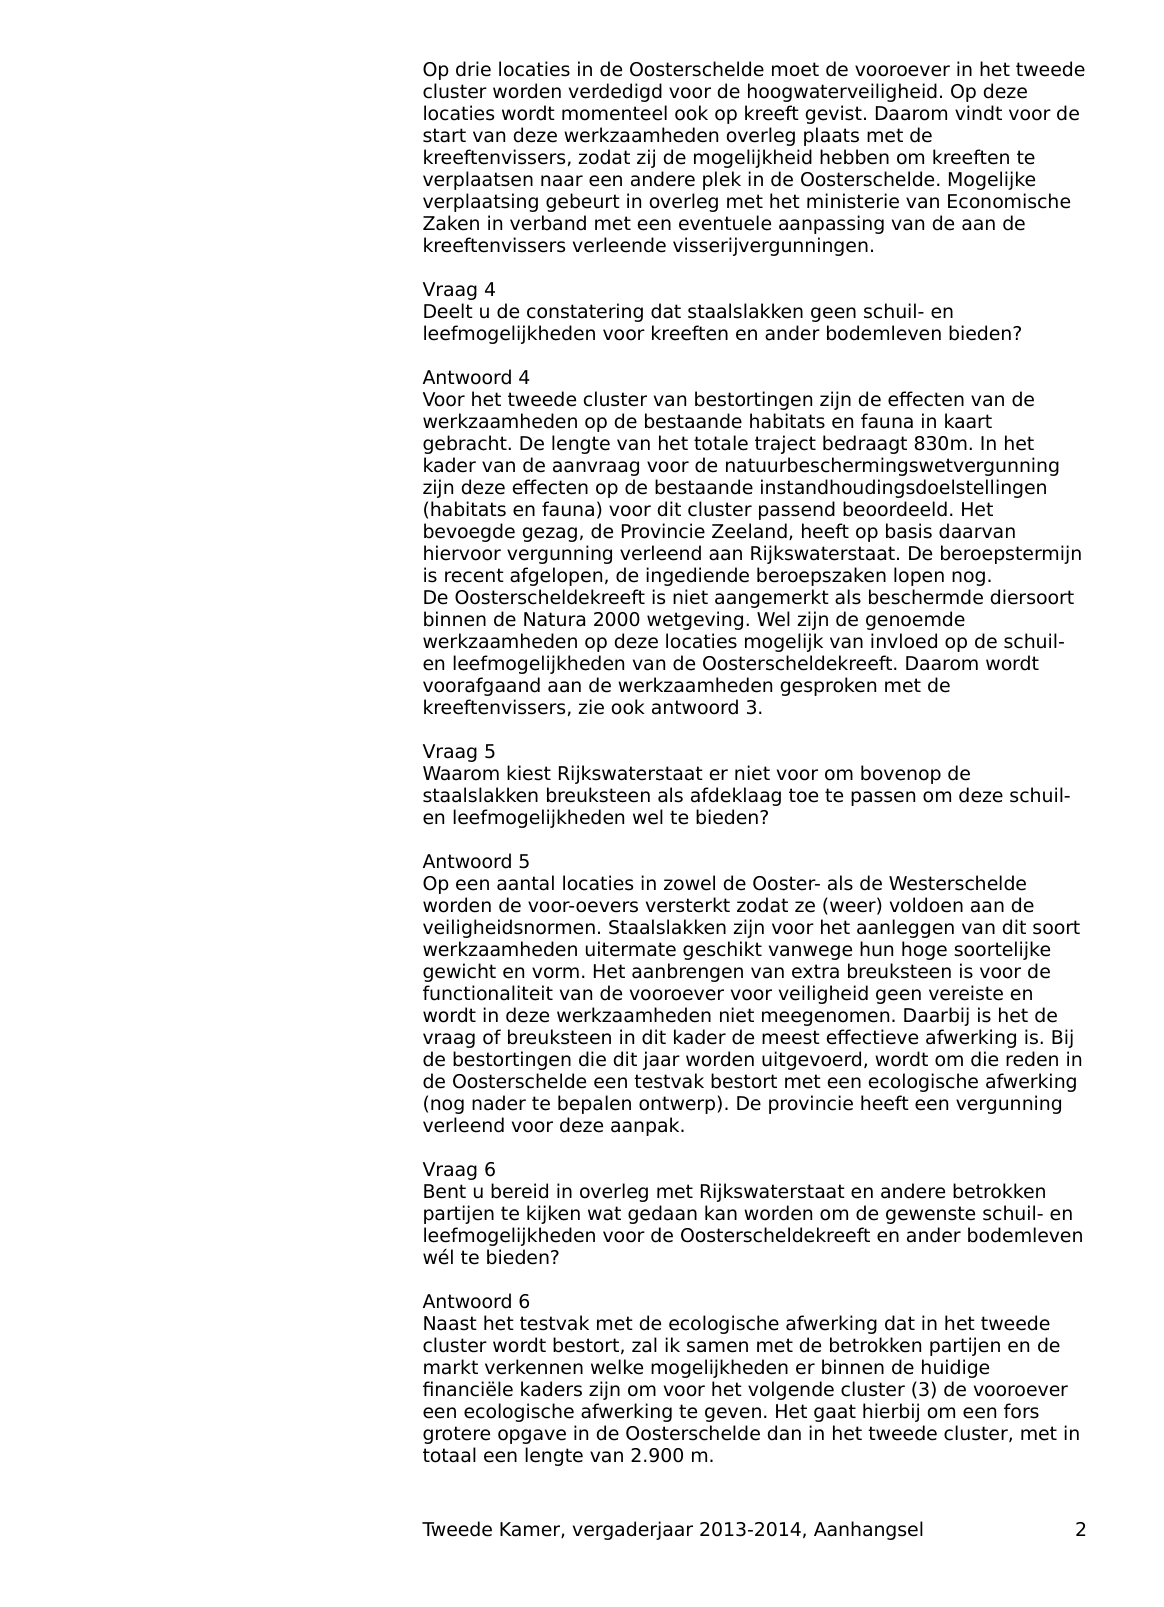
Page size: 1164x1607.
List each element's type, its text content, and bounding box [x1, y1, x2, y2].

text Antwoord 4 [422, 367, 1087, 389]
text Waarom kiest Rijkswaterstaat er niet voor om bovenop de staalslakken breuksteen als afdeklaag toe te passen om deze schuil- en leefmogelijkheden wel te bieden? [422, 763, 1087, 829]
text De Oosterscheldekreeft is niet aangemerkt als beschermde diersoort binnen de Natura 2000 wetgeving. Wel zijn de genoemde werkzaamheden op deze locaties mogelijk van invloed op de schuil- en leefmogelijkheden van de Oosterscheldekreeft. Daarom wordt voorafgaand aan de werkzaamheden gesproken met de kreeftenvissers, zie ook antwoord 3. [422, 587, 1087, 719]
text Vraag 4 [422, 279, 1087, 301]
text Bent u bereid in overleg met Rijkswaterstaat en andere betrokken partijen te kijken wat gedaan kan worden om de gewenste schuil- en leefmogelijkheden voor de Oosterscheldekreeft en ander bodemleven wél te bieden? [422, 1181, 1087, 1269]
text Voor het tweede cluster van bestortingen zijn de effecten van de werkzaamheden op de bestaande habitats en fauna in kaart gebracht. De lengte van het totale traject bedraagt 830m. In het kader van de aanvraag voor de natuurbeschermingswetvergunning zijn deze effecten op de bestaande instandhoudingsdoelstellingen (habitats en fauna) voor dit cluster passend beoordeeld. Het bevoegde gezag, de Provincie Zeeland, heeft op basis daarvan hiervoor vergunning verleend aan Rijkswaterstaat. De beroepstermijn is recent afgelopen, de ingediende beroepszaken lopen nog. [422, 389, 1087, 587]
text Vraag 6 [422, 1159, 1087, 1181]
text Op een aantal locaties in zowel de Ooster- als de Westerschelde worden de voor-oevers versterkt zodat ze (weer) voldoen aan de veiligheidsnormen. Staalslakken zijn voor het aanleggen van dit soort werkzaamheden uitermate geschikt vanwege hun hoge soortelijke gewicht en vorm. Het aanbrengen van extra breuksteen is voor de functionaliteit van de vooroever voor veiligheid geen vereiste en wordt in deze werkzaamheden niet meegenomen. Daarbij is het de vraag of breuksteen in dit kader de meest effectieve afwerking is. Bij de bestortingen die dit jaar worden uitgevoerd, wordt om die reden in de Oosterschelde een testvak bestort met een ecologische afwerking (nog nader te bepalen ontwerp). De provincie heeft een vergunning verleend voor deze aanpak. [422, 873, 1087, 1137]
text Antwoord 6 [422, 1291, 1087, 1313]
text Vraag 5 [422, 741, 1087, 763]
text Op drie locaties in de Oosterschelde moet de vooroever in het tweede cluster worden verdedigd voor de hoogwaterveiligheid. Op deze locaties wordt momenteel ook op kreeft gevist. Daarom vindt voor de start van deze werkzaamheden overleg plaats met de kreeftenvissers, zodat zij de mogelijkheid hebben om kreeften te verplaatsen naar een andere plek in de Oosterschelde. Mogelijke verplaatsing gebeurt in overleg met het ministerie van Economische Zaken in verband met een eventuele aanpassing van de aan de kreeftenvissers verleende visserijvergunningen. [422, 59, 1087, 257]
text Antwoord 5 [422, 851, 1087, 873]
text Deelt u de constatering dat staalslakken geen schuil- en leefmogelijkheden voor kreeften en ander bodemleven bieden? [422, 301, 1087, 345]
text Naast het testvak met de ecologische afwerking dat in het tweede cluster wordt bestort, zal ik samen met de betrokken partijen en de markt verkennen welke mogelijkheden er binnen de huidige financiële kaders zijn om voor het volgende cluster (3) de vooroever een ecologische afwerking te geven. Het gaat hierbij om een fors grotere opgave in de Oosterschelde dan in het tweede cluster, met in totaal een lengte van 2.900 m. [422, 1313, 1087, 1467]
